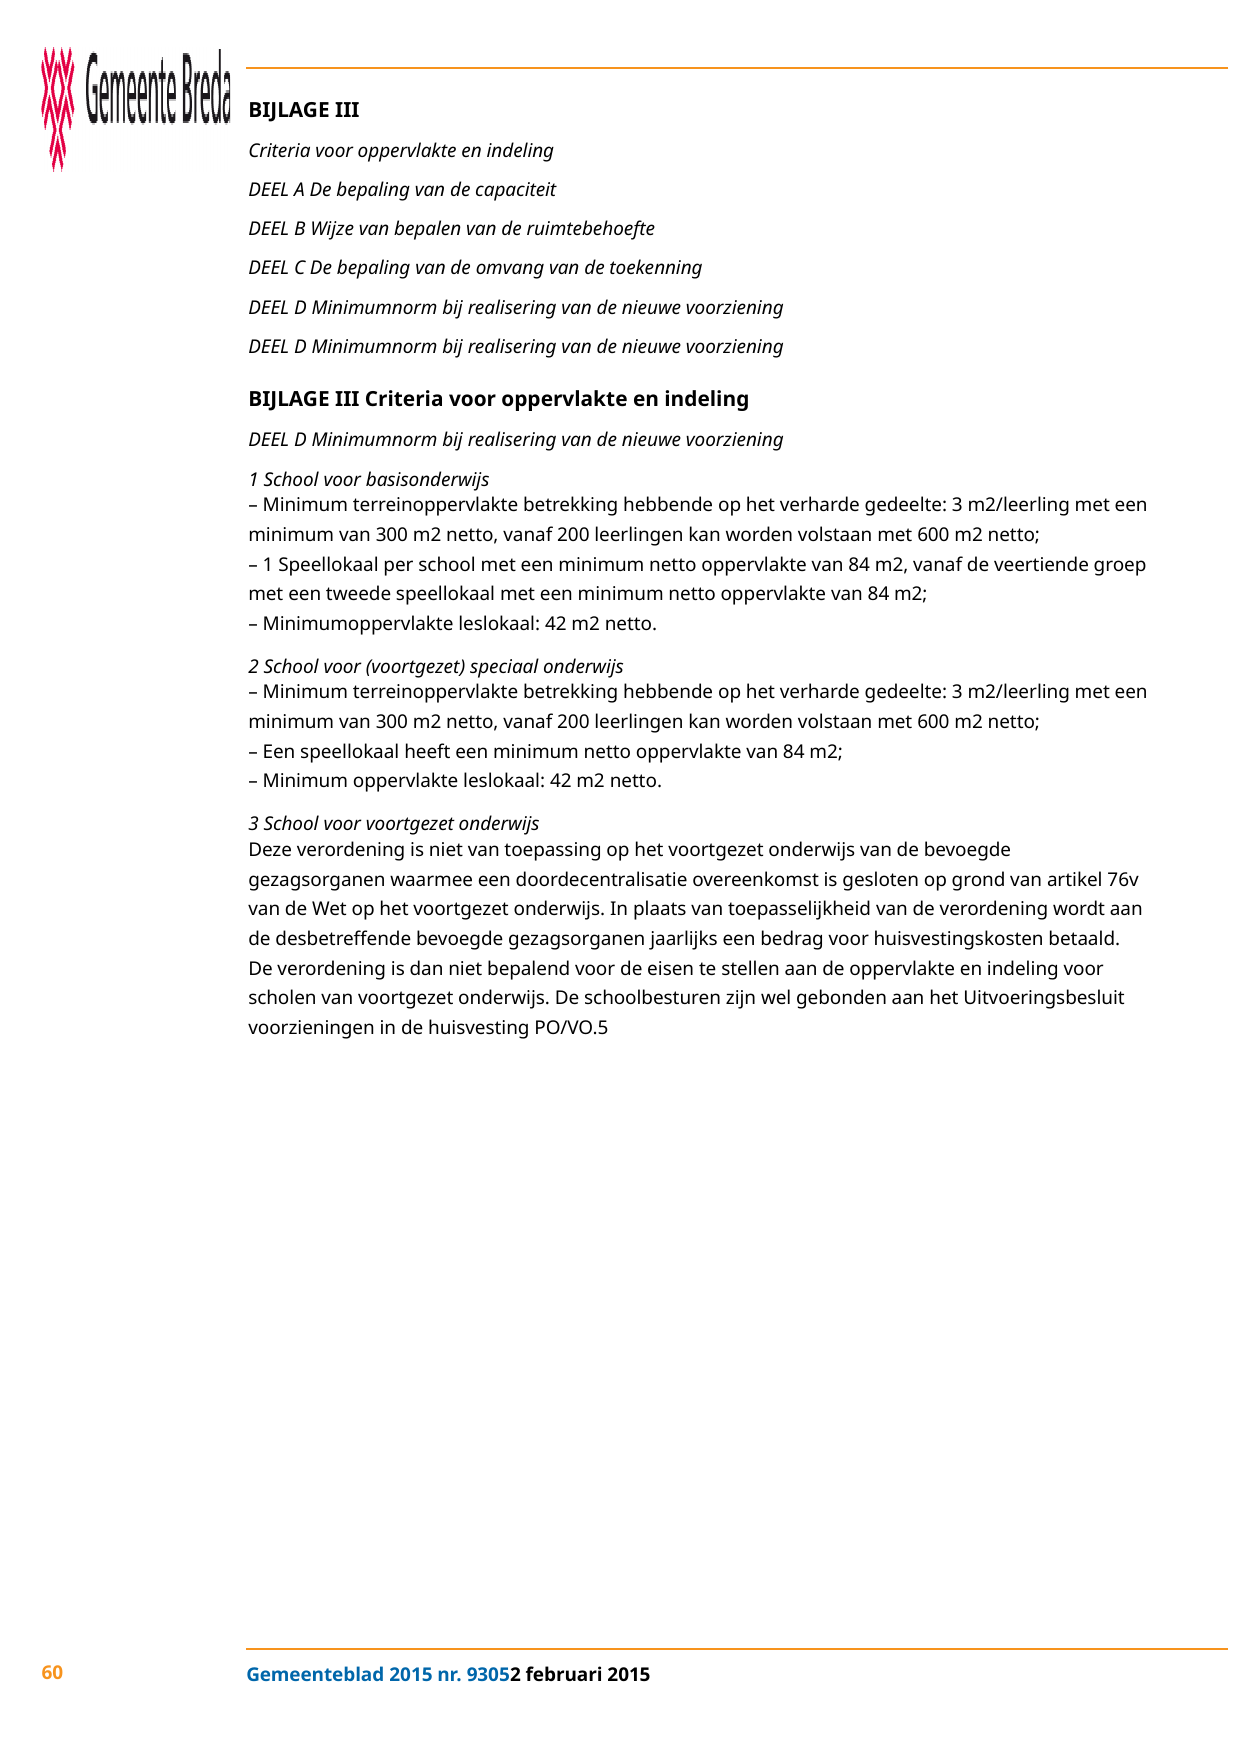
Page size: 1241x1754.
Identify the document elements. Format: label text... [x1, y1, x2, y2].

text – Minimum terreinoppervlakte betrekking hebbende op het verharde gedeelte: 3 m2/leerling met een minimum van 300 m2 netto, vanaf 200 leerlingen kan worden volstaan met 600 m2 netto; [248, 492, 1152, 547]
text Criteria voor oppervlakte en indeling [248, 137, 1152, 162]
picture [41, 47, 231, 172]
text BIJLAGE III Criteria voor oppervlakte en indeling [248, 384, 1152, 413]
text DEEL D Minimumnorm bij realisering van de nieuwe voorziening [248, 333, 1152, 359]
text – Minimumoppervlakte leslokaal: 42 m2 netto. [248, 610, 1152, 636]
text 1 School voor basisonderwijs [248, 466, 1152, 492]
text DEEL C De bepaling van de omvang van de toekenning [248, 254, 1152, 280]
text DEEL D Minimumnorm bij realisering van de nieuwe voorziening [248, 427, 1152, 452]
text DEEL D Minimumnorm bij realisering van de nieuwe voorziening [248, 294, 1152, 319]
text – Minimum oppervlakte leslokaal: 42 m2 netto. [248, 767, 1152, 793]
text 3 School voor voortgezet onderwijs [248, 811, 1152, 836]
text BIJLAGE III [248, 95, 1152, 123]
text – Een speellokaal heeft een minimum netto oppervlakte van 84 m2; [248, 738, 1152, 764]
text – 1 Speellokaal per school met een minimum netto oppervlakte van 84 m2, vanaf de veertiende groep met een tweede speellokaal met een minimum netto oppervlakte van 84 m2; [248, 551, 1152, 606]
text De verordening is dan niet bepalend voor de eisen te stellen aan de oppervlakte en indeling voor scholen van voortgezet onderwijs. De schoolbesturen zijn wel gebonden aan het Uitvoeringsbesluit voorzieningen in de huisvesting PO/VO.5 [248, 955, 1152, 1039]
text DEEL A De bepaling van de capaciteit [248, 176, 1152, 202]
text – Minimum terreinoppervlakte betrekking hebbende op het verharde gedeelte: 3 m2/leerling met een minimum van 300 m2 netto, vanaf 200 leerlingen kan worden volstaan met 600 m2 netto; [248, 679, 1152, 734]
text Deze verordening is niet van toepassing op het voortgezet onderwijs van de bevoegde gezagsorganen waarmee een doordecentralisatie overeenkomst is gesloten op grond van artikel 76v van de Wet op het voortgezet onderwijs. In plaats van toepasselijkheid van de verordening wordt aan de desbetreffende bevoegde gezagsorganen jaarlijks een bedrag voor huisvestingskosten betaald. [248, 836, 1152, 951]
text 2 School voor (voortgezet) speciaal onderwijs [248, 653, 1152, 679]
text DEEL B Wijze van bepalen van de ruimtebehoefte [248, 215, 1152, 241]
